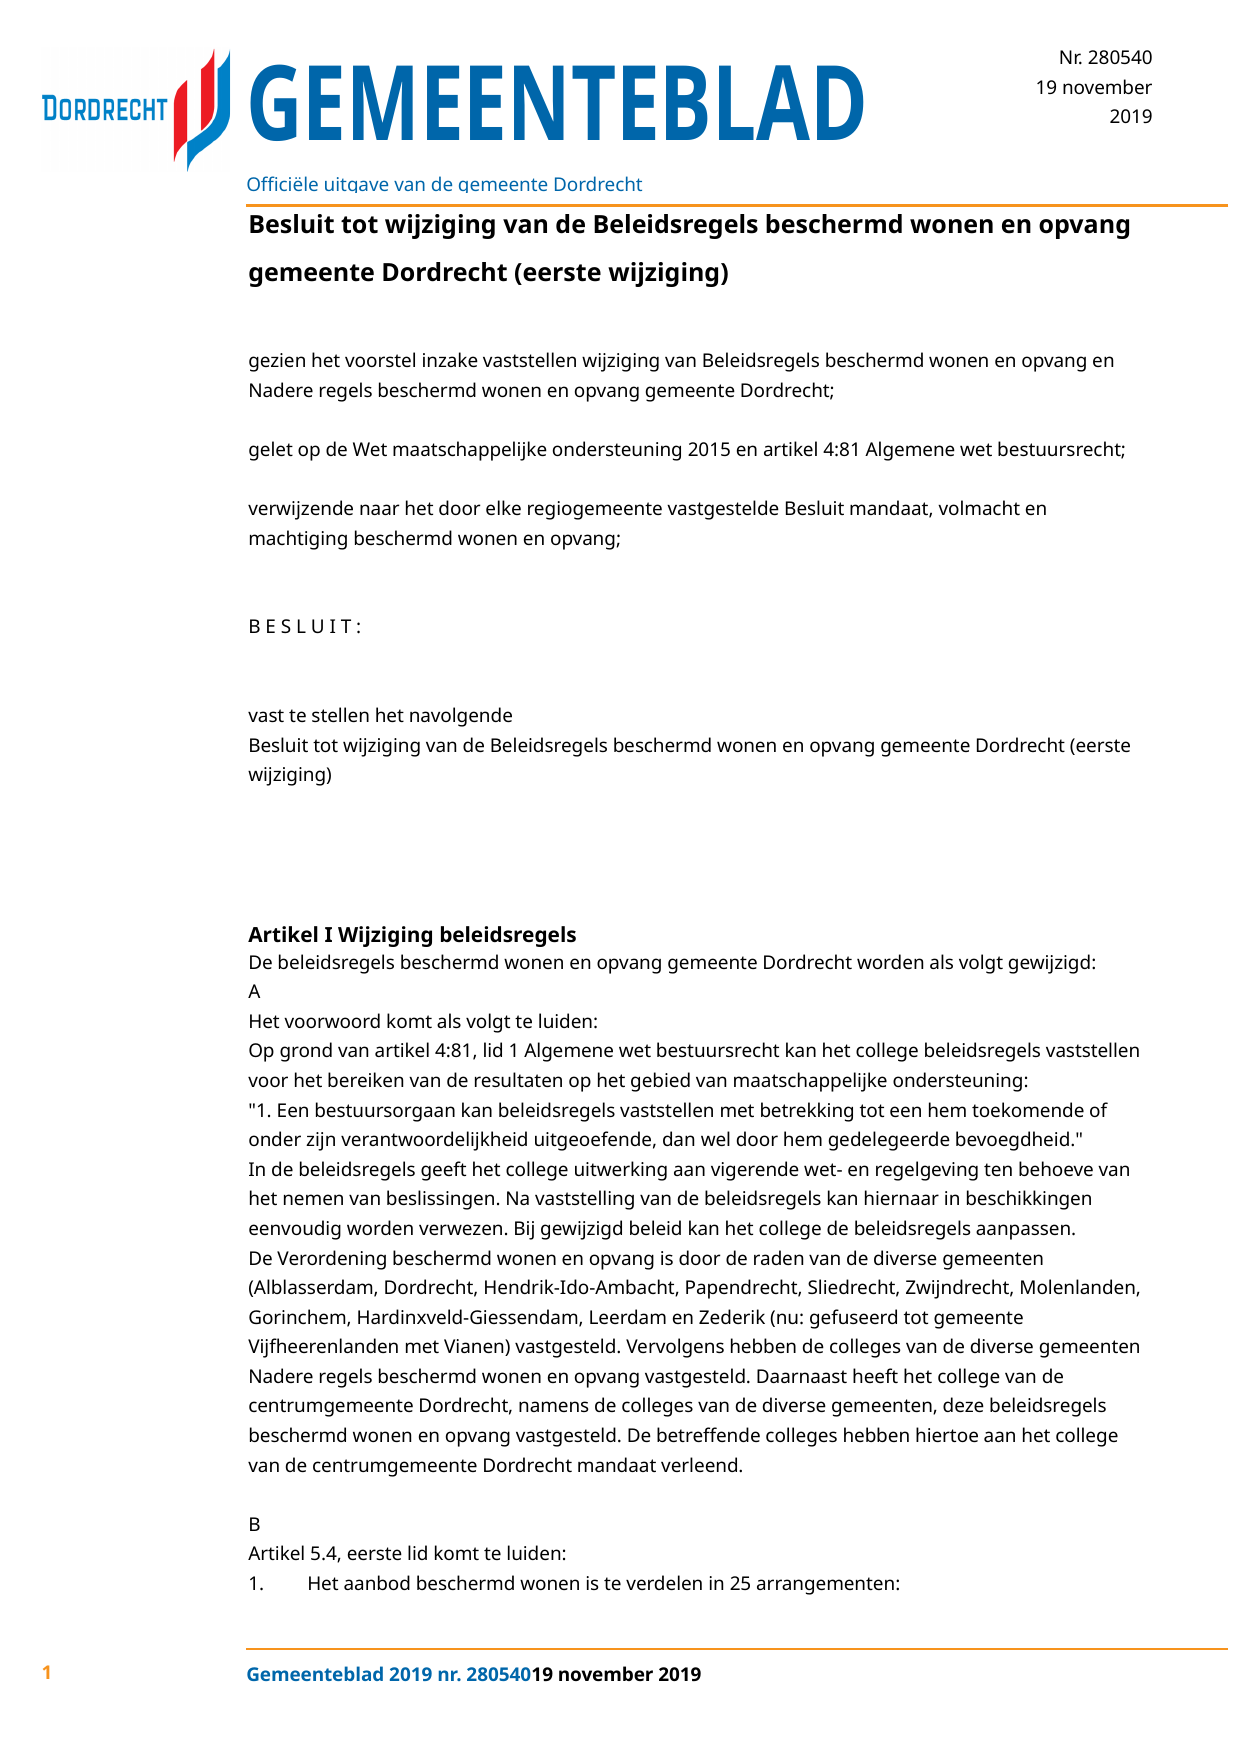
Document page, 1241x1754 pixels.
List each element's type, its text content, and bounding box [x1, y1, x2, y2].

text "1. Een bestuursorgaan kan beleidsregels vaststellen met betrekking tot een hem toekomende of onder zijn verantwoordelijkheid uitgeoefende, dan wel door hem gedelegeerde bevoegdheid." [248, 1097, 1152, 1152]
text Op grond van artikel 4:81, lid 1 Algemene wet bestuursrecht kan het college beleidsregels vaststellen voor het bereiken van de resultaten op het gebied van maatschappelijke ondersteuning: [248, 1038, 1152, 1093]
text vast te stellen het navolgende [248, 702, 1152, 728]
text verwijzende naar het door elke regiogemeente vastgestelde Besluit mandaat, volmacht en machtiging beschermd wonen en opvang; [248, 495, 1152, 551]
text De beleidsregels beschermd wonen en opvang gemeente Dordrecht worden als volgt gewijzigd: [248, 949, 1152, 975]
text De Verordening beschermd wonen en opvang is door de raden van de diverse gemeenten (Alblasserdam, Dordrecht, Hendrik-Ido-Ambacht, Papendrecht, Sliedrecht, Zwijndrecht, Molenlanden, Gorinchem, Hardinxveld-Giessendam, Leerdam en Zederik (nu: gefuseerd tot gemeente Vijfheerenlanden met Vianen) vastgesteld. Vervolgens hebben de colleges van de diverse gemeenten Nadere regels beschermd wonen en opvang vastgesteld. Daarnaast heeft het college van de centrumgemeente Dordrecht, namens de colleges van de diverse gemeenten, deze beleidsregels beschermd wonen en opvang vastgesteld. De betreffende colleges hebben hiertoe aan het college van de centrumgemeente Dordrecht mandaat verleend. [248, 1245, 1152, 1478]
text Artikel 5.4, eerste lid komt te luiden: [248, 1541, 1152, 1566]
text Besluit tot wijziging van de Beleidsregels beschermd wonen en opvang gemeente Dordrecht (eerste wijziging) [248, 207, 1152, 288]
text A [248, 978, 1152, 1004]
text Artikel I Wijziging beleidsregels [248, 921, 1152, 949]
text gezien het voorstel inzake vaststellen wijziging van Beleidsregels beschermd wonen en opvang en Nadere regels beschermd wonen en opvang gemeente Dordrecht; [248, 347, 1152, 403]
text Besluit tot wijziging van de Beleidsregels beschermd wonen en opvang gemeente Dordrecht (eerste wijziging) [248, 732, 1152, 787]
text gelet op de Wet maatschappelijke ondersteuning 2015 en artikel 4:81 Algemene wet bestuursrecht; [248, 436, 1152, 462]
text B [248, 1511, 1152, 1537]
list Het aanbod beschermd wonen is te verdelen in 25 arrangementen: [248, 1570, 1152, 1596]
text B E S L U I T : [248, 614, 1152, 639]
picture [41, 47, 231, 172]
text In de beleidsregels geeft het college uitwerking aan vigerende wet- en regelgeving ten behoeve van het nemen van beslissingen. Na vaststelling van de beleidsregels kan hiernaar in beschikkingen eenvoudig worden verwezen. Bij gewijzigd beleid kan het college de beleidsregels aanpassen. [248, 1156, 1152, 1241]
text Het voorwoord komt als volgt te luiden: [248, 1008, 1152, 1034]
